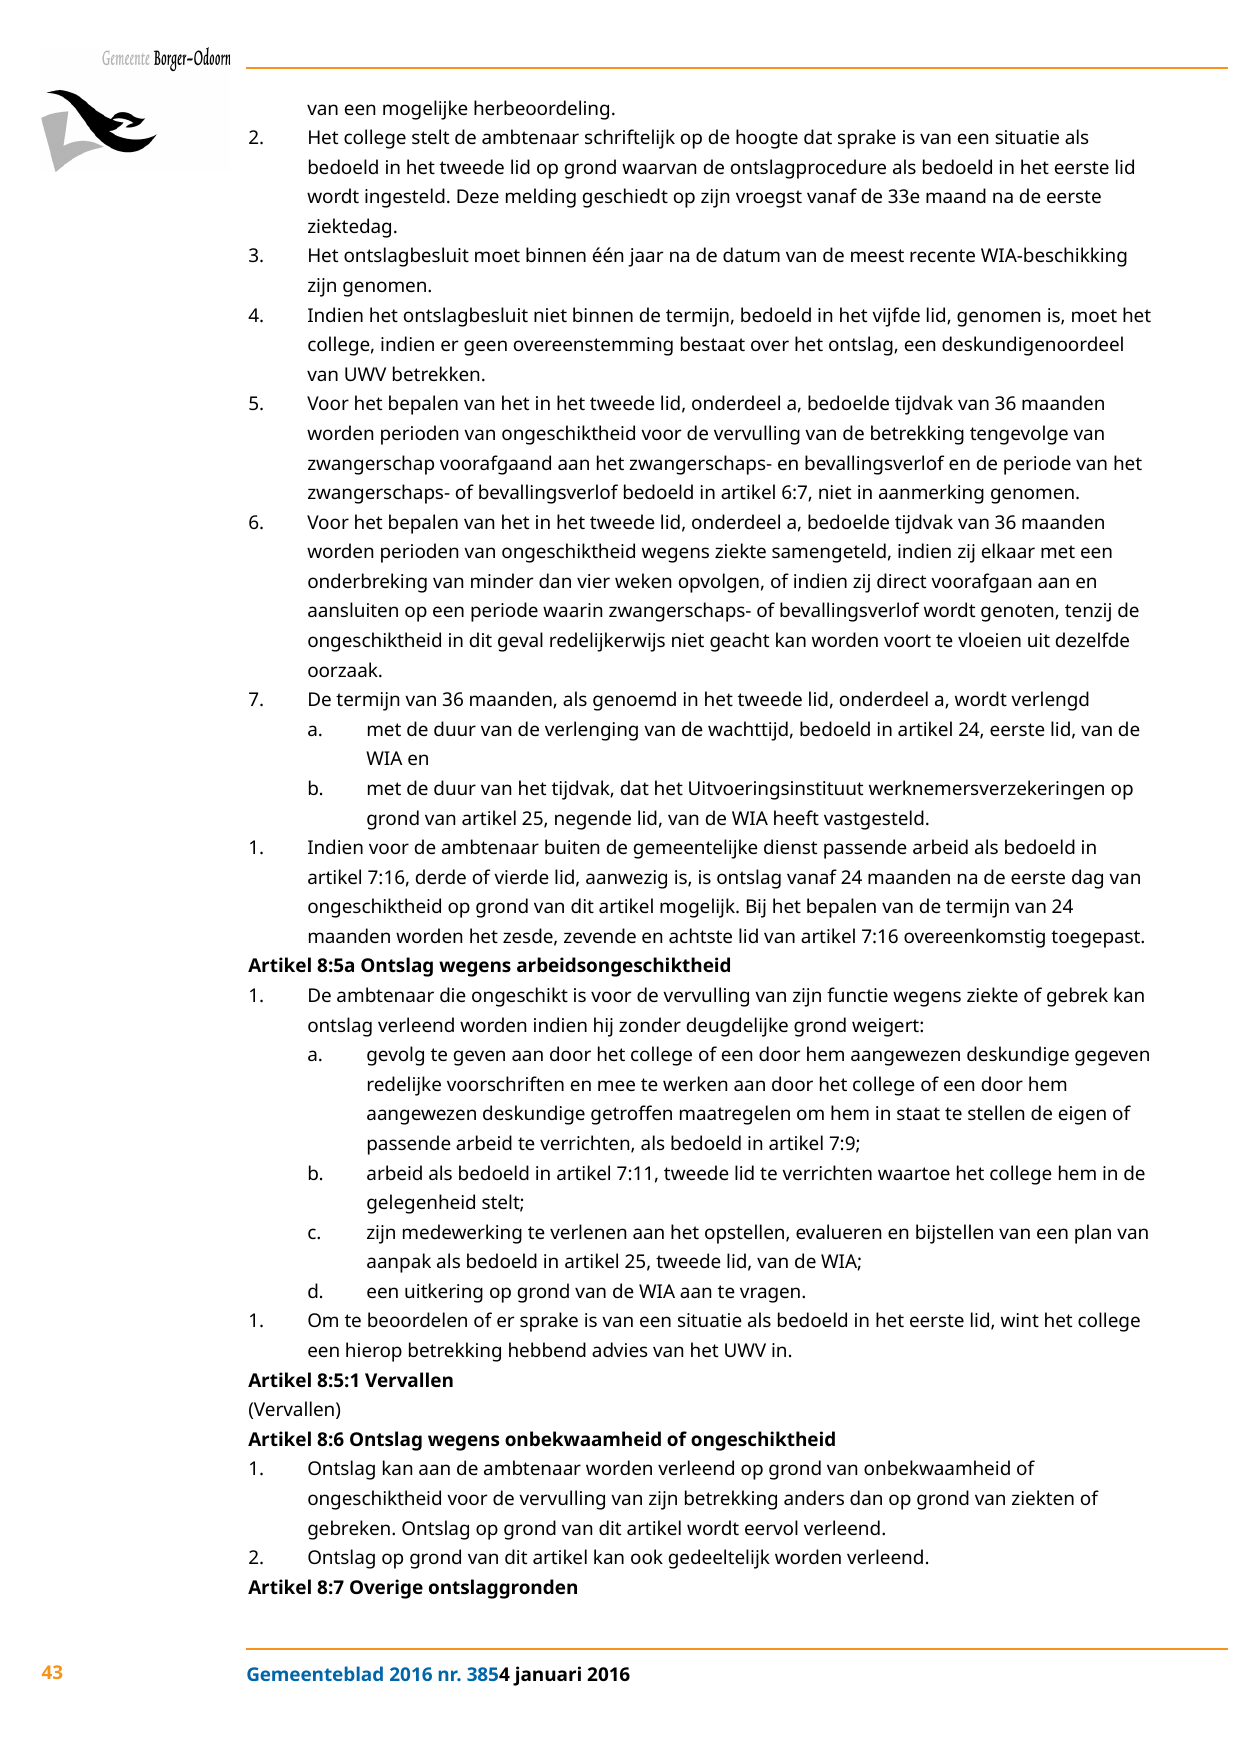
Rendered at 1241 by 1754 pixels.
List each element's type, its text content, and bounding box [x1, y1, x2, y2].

text Artikel 8:7 Overige ontslaggronden [248, 1574, 1152, 1600]
list Het ontslagbesluit moet binnen één jaar na de datum van de meest recente WIA-beschikking zijn genomen. [248, 243, 1152, 298]
list Ontslag kan aan de ambtenaar worden verleend op grond van onbekwaamheid of ongeschiktheid voor de vervulling van zijn betrekking anders dan op grond van ziekten of gebreken. Ontslag op grond van dit artikel wordt eervol verleend. [248, 1456, 1152, 1541]
list Voor het bepalen van het in het tweede lid, onderdeel a, bedoelde tijdvak van 36 maanden worden perioden van ongeschiktheid voor de vervulling van de betrekking tengevolge van zwangerschap voorafgaand aan het zwangerschaps- en bevallingsverlof en de periode van het zwangerschaps- of bevallingsverlof bedoeld in artikel 6:7, niet in aanmerking genomen. [248, 391, 1152, 505]
list gevolg te geven aan door het college of een door hem aangewezen deskundige gegeven redelijke voorschriften en mee te werken aan door het college of een door hem aangewezen deskundige getroffen maatregelen om hem in staat te stellen de eigen of passende arbeid te verrichten, als bedoeld in artikel 7:9; [307, 1041, 1152, 1156]
list Ontslag op grond van dit artikel kan ook gedeeltelijk worden verleend. [248, 1544, 1152, 1570]
picture [41, 47, 231, 172]
list De termijn van 36 maanden, als genoemd in het tweede lid, onderdeel a, wordt verlengd [248, 686, 1152, 712]
text Artikel 8:6 Ontslag wegens onbekwaamheid of ongeschiktheid [248, 1426, 1152, 1452]
list De ambtenaar die ongeschikt is voor de vervulling van zijn functie wegens ziekte of gebrek kan ontslag verleend worden indien hij zonder deugdelijke grond weigert: [248, 982, 1152, 1038]
text (Vervallen) [248, 1396, 1152, 1422]
list Indien voor de ambtenaar buiten de gemeentelijke dienst passende arbeid als bedoeld in artikel 7:16, derde of vierde lid, aanwezig is, is ontslag vanaf 24 maanden na de eerste dag van ongeschiktheid op grond van dit artikel mogelijk. Bij het bepalen van de termijn van 24 maanden worden het zesde, zevende en achtste lid van artikel 7:16 overeenkomstig toegepast. [248, 834, 1152, 949]
text Artikel 8:5a Ontslag wegens arbeidsongeschiktheid [248, 953, 1152, 978]
list Om te beoordelen of er sprake is van een situatie als bedoeld in het eerste lid, wint het college een hierop betrekking hebbend advies van het UWV in. [248, 1308, 1152, 1363]
list met de duur van het tijdvak, dat het Uitvoeringsinstituut werknemersverzekeringen op grond van artikel 25, negende lid, van de WIA heeft vastgesteld. [307, 775, 1152, 831]
list van een mogelijke herbeoordeling. [248, 95, 1152, 121]
list Indien het ontslagbesluit niet binnen de termijn, bedoeld in het vijfde lid, genomen is, moet het college, indien er geen overeenstemming bestaat over het ontslag, een deskundigenoordeel van UWV betrekken. [248, 302, 1152, 387]
list Het college stelt de ambtenaar schriftelijk op de hoogte dat sprake is van een situatie als bedoeld in het tweede lid op grond waarvan de ontslagprocedure als bedoeld in het eerste lid wordt ingesteld. Deze melding geschiedt op zijn vroegst vanaf de 33e maand na de eerste ziektedag. [248, 124, 1152, 239]
list zijn medewerking te verlenen aan het opstellen, evalueren en bijstellen van een plan van aanpak als bedoeld in artikel 25, tweede lid, van de WIA; [307, 1219, 1152, 1274]
list met de duur van de verlenging van de wachttijd, bedoeld in artikel 24, eerste lid, van de WIA en [307, 716, 1152, 771]
list een uitkering op grond van de WIA aan te vragen. [307, 1278, 1152, 1304]
text Artikel 8:5:1 Vervallen [248, 1367, 1152, 1393]
list Voor het bepalen van het in het tweede lid, onderdeel a, bedoelde tijdvak van 36 maanden worden perioden van ongeschiktheid wegens ziekte samengeteld, indien zij elkaar met een onderbreking van minder dan vier weken opvolgen, of indien zij direct voorafgaan aan en aansluiten op een periode waarin zwangerschaps- of bevallingsverlof wordt genoten, tenzij de ongeschiktheid in dit geval redelijkerwijs niet geacht kan worden voort te vloeien uit dezelfde oorzaak. [248, 509, 1152, 683]
list arbeid als bedoeld in artikel 7:11, tweede lid te verrichten waartoe het college hem in de gelegenheid stelt; [307, 1160, 1152, 1215]
